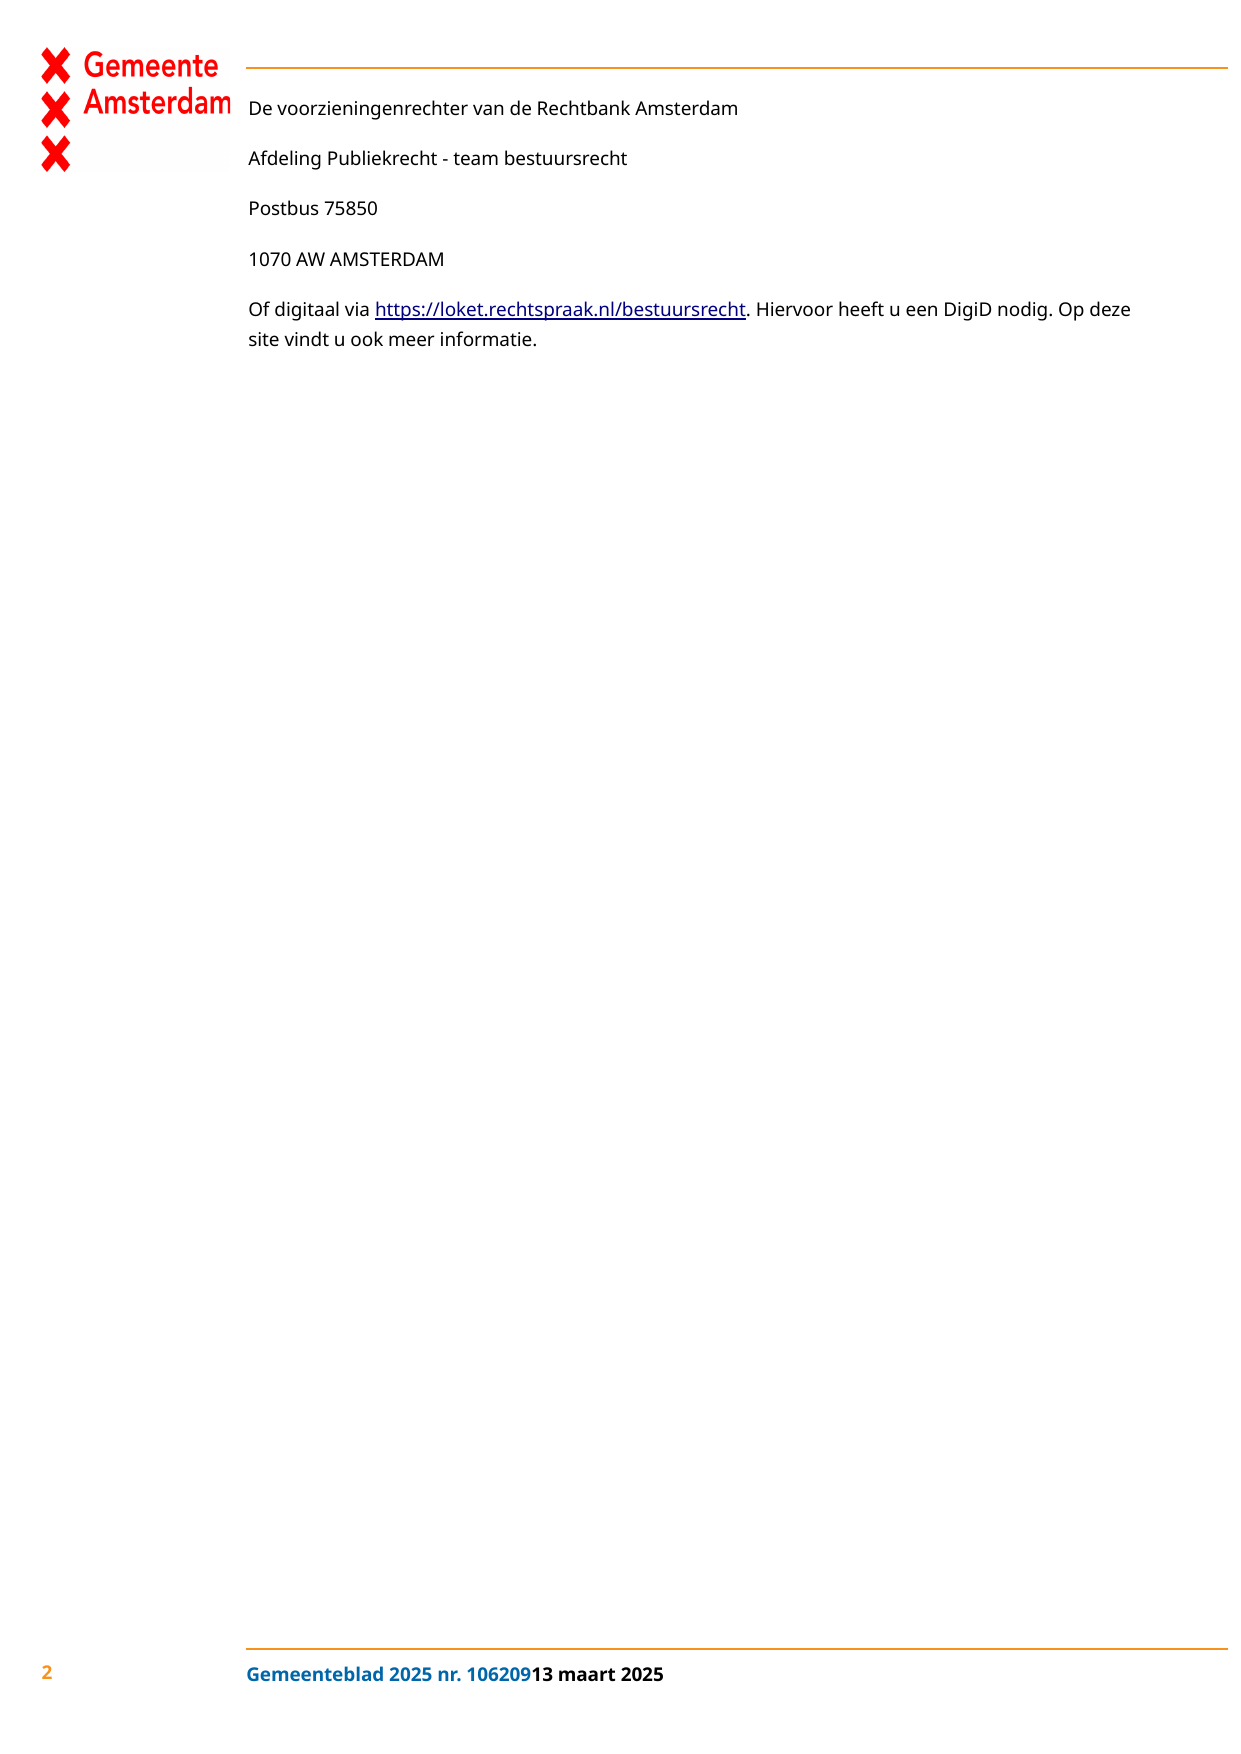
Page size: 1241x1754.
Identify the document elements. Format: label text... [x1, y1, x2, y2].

picture [41, 47, 231, 172]
text Of digitaal via https://loket.rechtspraak.nl/bestuursrecht. Hiervoor heeft u een DigiD nodig. Op deze site vindt u ook meer informatie. [248, 296, 1152, 352]
text De voorzieningenrechter van de Rechtbank Amsterdam [248, 95, 1152, 121]
text Afdeling Publiekrecht - team bestuursrecht [248, 145, 1152, 171]
text Postbus 75850 [248, 196, 1152, 221]
text 1070 AW AMSTERDAM [248, 246, 1152, 272]
